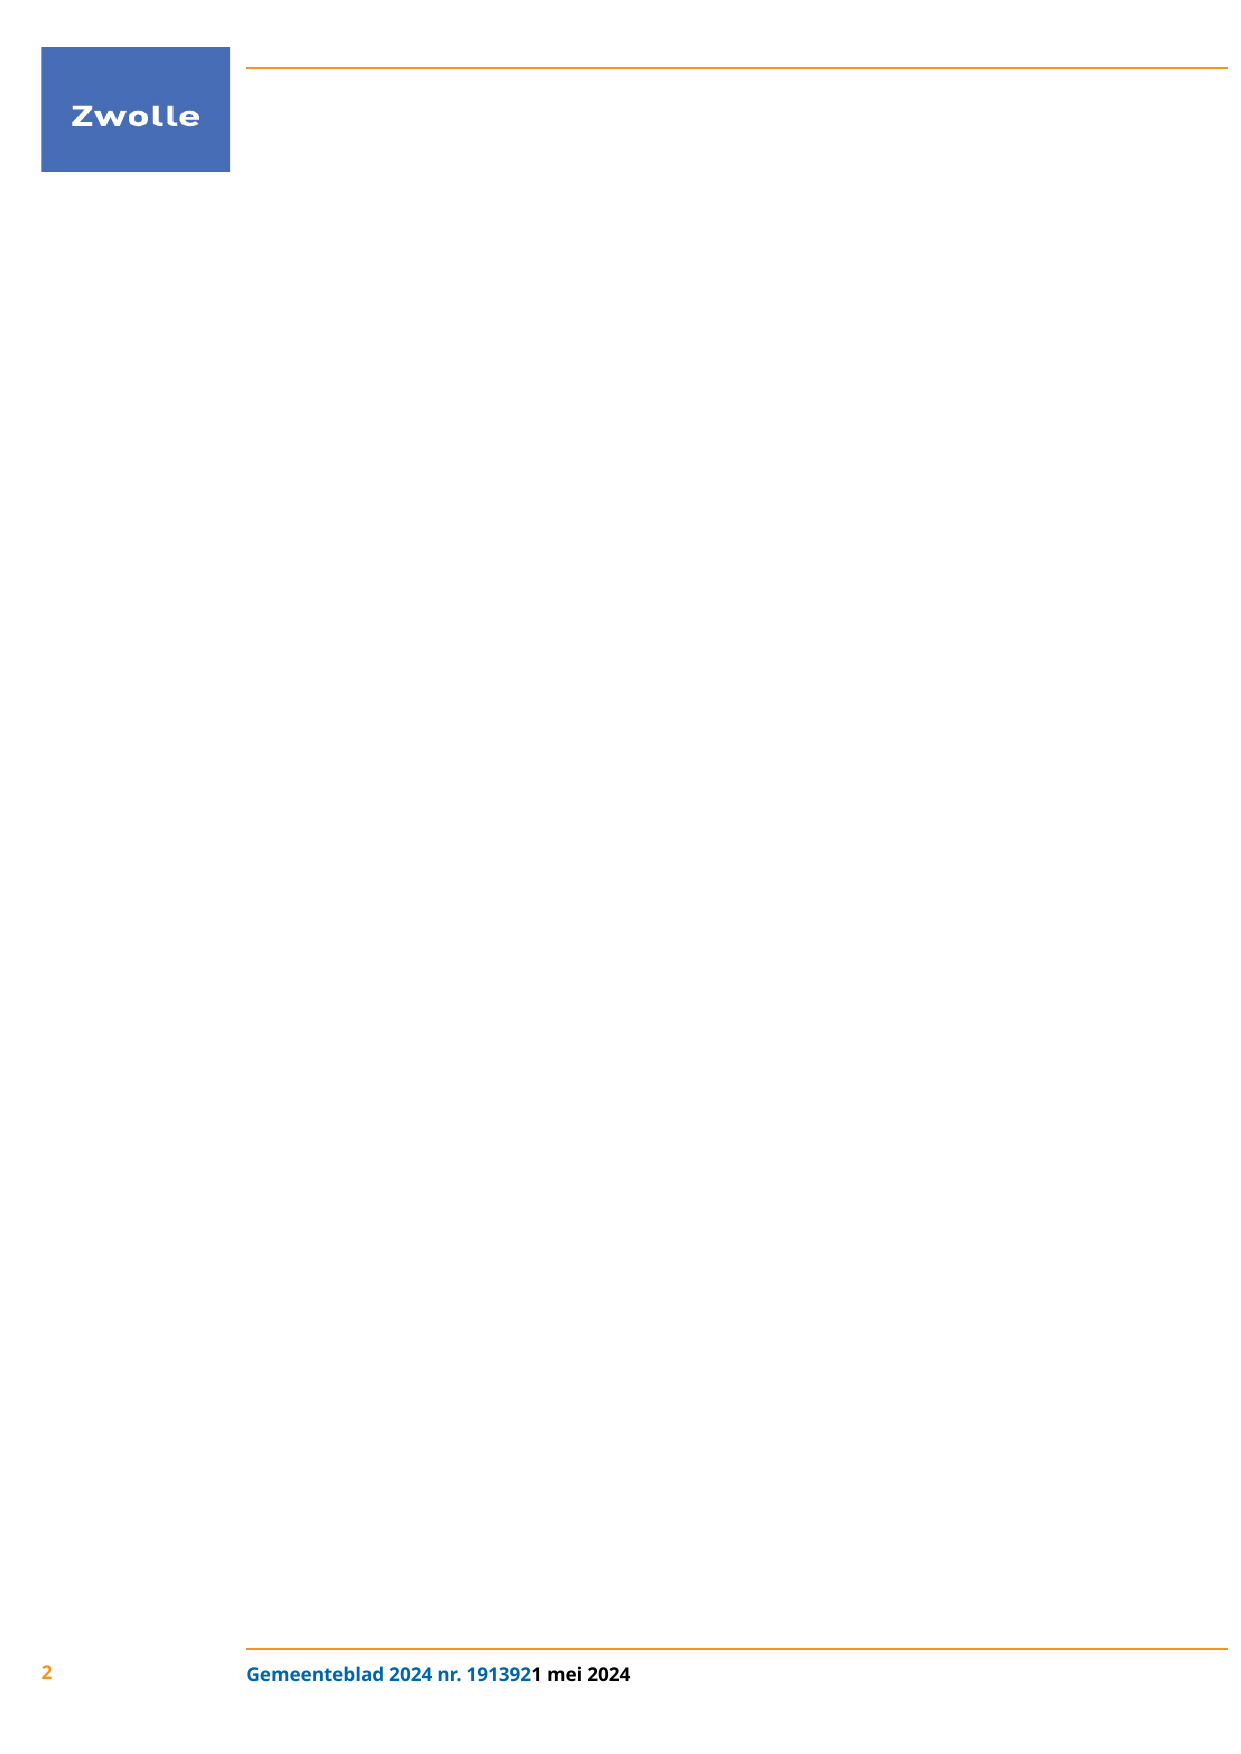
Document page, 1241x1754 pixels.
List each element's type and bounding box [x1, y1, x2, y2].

picture [41, 47, 231, 172]
